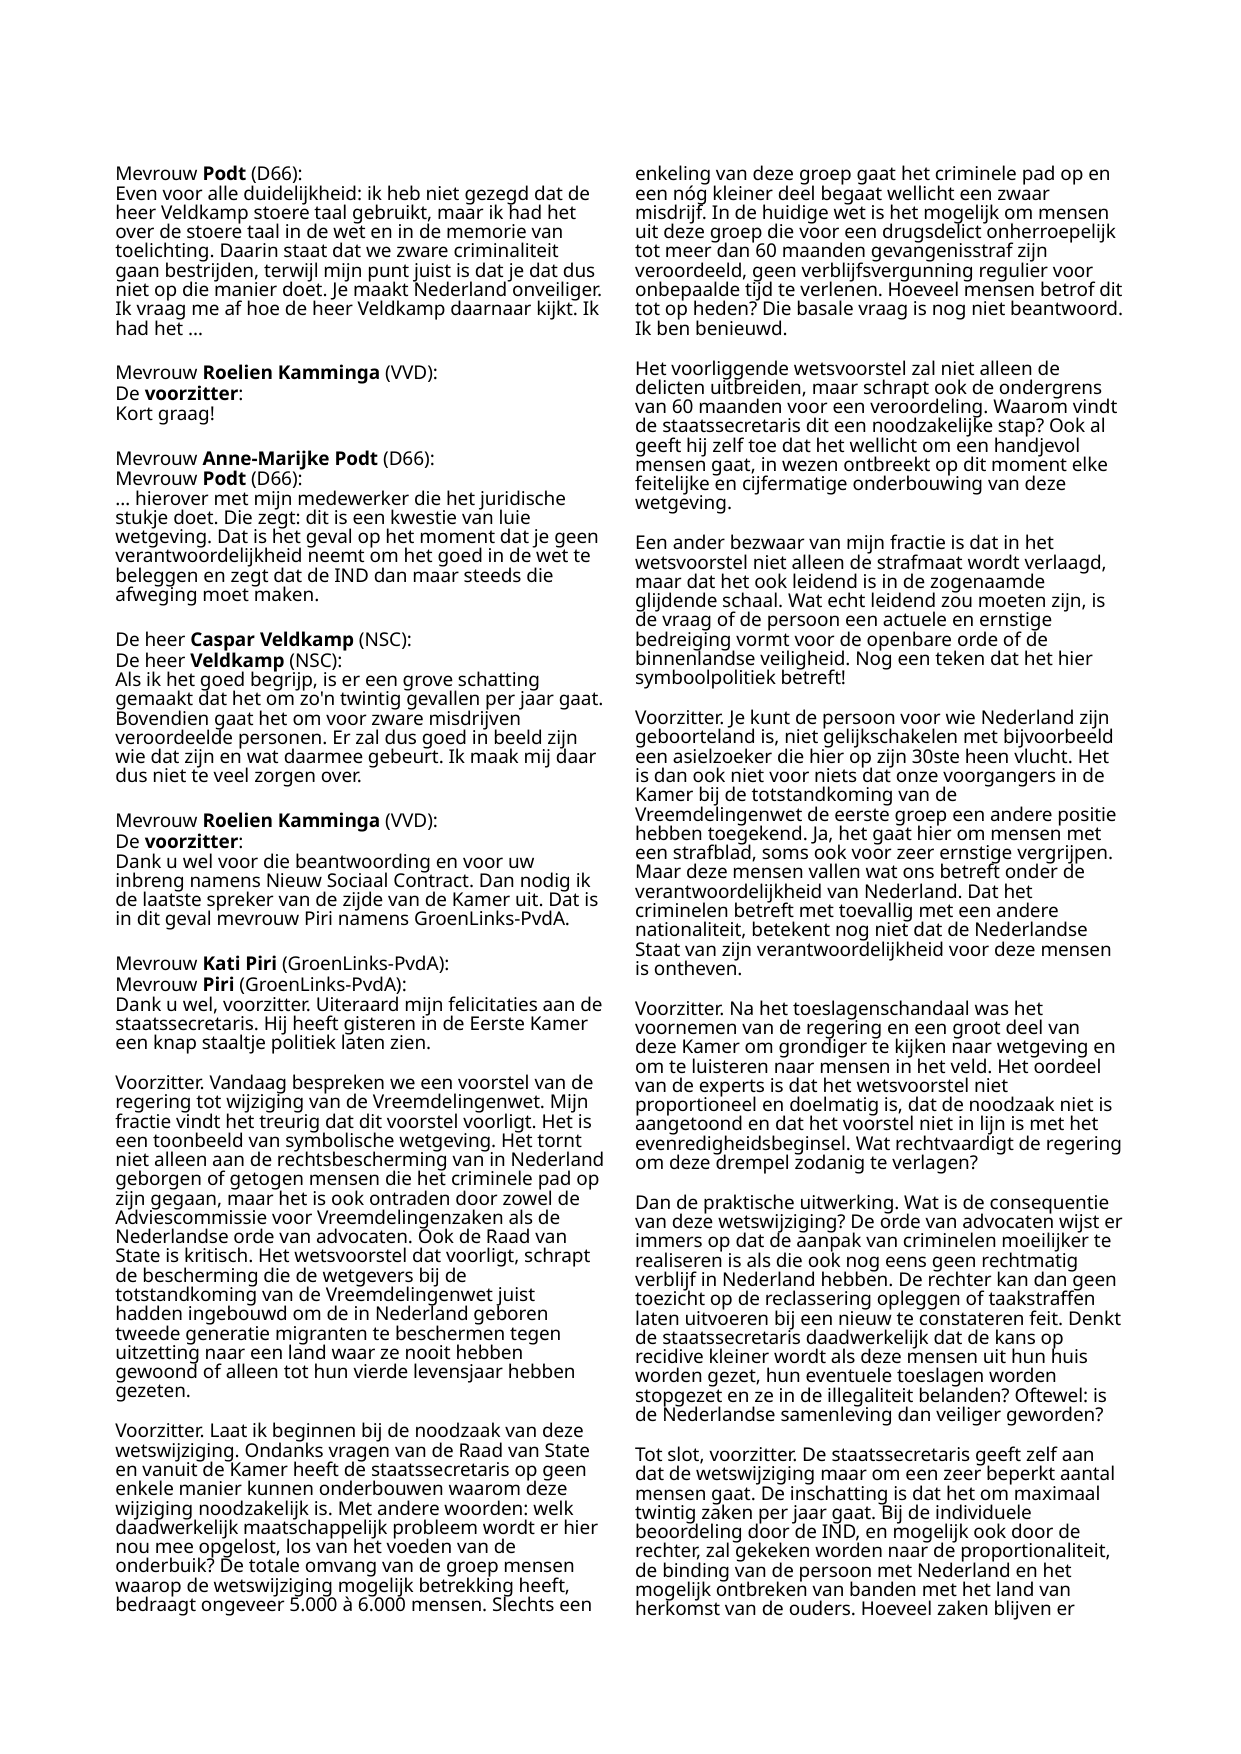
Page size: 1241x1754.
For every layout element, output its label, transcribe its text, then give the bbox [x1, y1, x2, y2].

text Mevrouw Podt (D66): [115, 165, 605, 184]
text Even voor alle duidelijkheid: ik heb niet gezegd dat de heer Veldkamp stoere taal gebruikt, maar ik had het over de stoere taal in de wet en in de memorie van toelichting. Daarin staat dat we zware criminaliteit gaan bestrijden, terwijl mijn punt juist is dat je dat dus niet op die manier doet. Je maakt Nederland onveiliger. Ik vraag me af hoe de heer Veldkamp daarnaar kijkt. Ik had het … [115, 184, 605, 339]
text Mevrouw Podt (D66): [115, 470, 605, 490]
text Mevrouw Piri (GroenLinks-PvdA): [115, 976, 605, 996]
text Het voorliggende wetsvoorstel zal niet alleen de delicten uitbreiden, maar schrapt ook de ondergrens van 60 maanden voor een veroordeling. Waarom vindt de staatssecretaris dit een noodzakelijke stap? Ook al geeft hij zelf toe dat het wellicht om een handjevol mensen gaat, in wezen ontbreekt op dit moment elke feitelijke en cijfermatige onderbouwing van deze wetgeving. [635, 359, 1125, 514]
text Kort graag! [115, 404, 605, 424]
text Dan de praktische uitwerking. Wat is de consequentie van deze wetswijziging? De orde van advocaten wijst er immers op dat de aanpak van criminelen moeilijker te realiseren is als die ook nog eens geen rechtmatig verblijf in Nederland hebben. De rechter kan dan geen toezicht op de reclassering opleggen of taakstraffen laten uitvoeren bij een nieuw te constateren feit. Denkt de staatssecretaris daadwerkelijk dat de kans op recidive kleiner wordt als deze mensen uit hun huis worden gezet, hun eventuele toeslagen worden stopgezet en ze in de illegaliteit belanden? Oftewel: is de Nederlandse samenleving dan veiliger geworden? [635, 1194, 1125, 1425]
text Voorzitter. Na het toeslagenschandaal was het voornemen van de regering en een groot deel van deze Kamer om grondiger te kijken naar wetgeving en om te luisteren naar mensen in het veld. Het oordeel van de experts is dat het wetsvoorstel niet proportioneel en doelmatig is, dat de noodzaak niet is aangetoond en dat het voorstel niet in lijn is met het evenredigheidsbeginsel. Wat rechtvaardigt de regering om deze drempel zodanig te verlagen? [635, 1000, 1125, 1173]
text … hierover met mijn medewerker die het juridische stukje doet. Die zegt: dit is een kwestie van luie wetgeving. Dat is het geval op het moment dat je geen verantwoordelijkheid neemt om het goed in de wet te beleggen en zegt dat de IND dan maar steeds die afweging moet maken. [115, 490, 605, 605]
text Mevrouw Roelien Kamminga (VVD): [115, 808, 605, 833]
text enkeling van deze groep gaat het criminele pad op en een nóg kleiner deel begaat wellicht een zwaar misdrijf. In de huidige wet is het mogelijk om mensen uit deze groep die voor een drugsdelict onherroepelijk tot meer dan 60 maanden gevangenisstraf zijn veroordeeld, geen verblijfsvergunning regulier voor onbepaalde tijd te verlenen. Hoeveel mensen betrof dit tot op heden? Die basale vraag is nog niet beantwoord. Ik ben benieuwd. [635, 165, 1125, 339]
text Voorzitter. Je kunt de persoon voor wie Nederland zijn geboorteland is, niet gelijkschakelen met bijvoorbeeld een asielzoeker die hier op zijn 30ste heen vlucht. Het is dan ook niet voor niets dat onze voorgangers in de Kamer bij de totstandkoming van de Vreemdelingenwet de eerste groep een andere positie hebben toegekend. Ja, het gaat hier om mensen met een strafblad, soms ook voor zeer ernstige vergrijpen. Maar deze mensen vallen wat ons betreft onder de verantwoordelijkheid van Nederland. Dat het criminelen betreft met toevallig met een andere nationaliteit, betekent nog niet dat de Nederlandse Staat van zijn verantwoordelijkheid voor deze mensen is ontheven. [635, 709, 1125, 979]
text De heer Veldkamp (NSC): [115, 652, 605, 671]
text Als ik het goed begrijp, is er een grove schatting gemaakt dat het om zo'n twintig gevallen per jaar gaat. Bovendien gaat het om voor zware misdrijven veroordeelde personen. Er zal dus goed in beeld zijn wie dat zijn en wat daarmee gebeurt. Ik maak mij daar dus niet te veel zorgen over. [115, 671, 605, 787]
text Mevrouw Anne-Marijke Podt (D66): [115, 445, 605, 470]
text Dank u wel voor die beantwoording en voor uw inbreng namens Nieuw Sociaal Contract. Dan nodig ik de laatste spreker van de zijde van de Kamer uit. Dat is in dit geval mevrouw Piri namens GroenLinks-PvdA. [115, 853, 605, 930]
text Voorzitter. Vandaag bespreken we een voorstel van de regering tot wijziging van de Vreemdelingenwet. Mijn fractie vindt het treurig dat dit voorstel voorligt. Het is een toonbeeld van symbolische wetgeving. Het tornt niet alleen aan de rechtsbescherming van in Nederland geborgen of getogen mensen die het criminele pad op zijn gegaan, maar het is ook ontraden door zowel de Adviescommissie voor Vreemdelingenzaken als de Nederlandse orde van advocaten. Ook de Raad van State is kritisch. Het wetsvoorstel dat voorligt, schrapt de bescherming die de wetgevers bij de totstandkoming van de Vreemdelingenwet juist hadden ingebouwd om de in Nederland geboren tweede generatie migranten te beschermen tegen uitzetting naar een land waar ze nooit hebben gewoond of alleen tot hun vierde levensjaar hebben gezeten. [115, 1074, 605, 1402]
text De voorzitter: [115, 385, 605, 404]
text De voorzitter: [115, 833, 605, 853]
text De heer Caspar Veldkamp (NSC): [115, 626, 605, 652]
text Mevrouw Roelien Kamminga (VVD): [115, 359, 605, 385]
text Mevrouw Kati Piri (GroenLinks-PvdA): [115, 951, 605, 976]
text Voorzitter. Laat ik beginnen bij de noodzaak van deze wetswijziging. Ondanks vragen van de Raad van State en vanuit de Kamer heeft de staatssecretaris op geen enkele manier kunnen onderbouwen waarom deze wijziging noodzakelijk is. Met andere woorden: welk daadwerkelijk maatschappelijk probleem wordt er hier nou mee opgelost, los van het voeden van de onderbuik? De totale omvang van de groep mensen waarop de wetswijziging mogelijk betrekking heeft, bedraagt ongeveer 5.000 à 6.000 mensen. Slechts een [115, 1422, 605, 1615]
text Dank u wel, voorzitter. Uiteraard mijn felicitaties aan de staatssecretaris. Hij heeft gisteren in de Eerste Kamer een knap staaltje politiek laten zien. [115, 996, 605, 1053]
text Tot slot, voorzitter. De staatssecretaris geeft zelf aan dat de wetswijziging maar om een zeer beperkt aantal mensen gaat. De inschatting is dat het om maximaal twintig zaken per jaar gaat. Bij de individuele beoordeling door de IND, en mogelijk ook door de rechter, zal gekeken worden naar de proportionaliteit, de binding van de persoon met Nederland en het mogelijk ontbreken van banden met het land van herkomst van de ouders. Hoeveel zaken blijven er [635, 1446, 1125, 1619]
text Een ander bezwaar van mijn fractie is dat in het wetsvoorstel niet alleen de strafmaat wordt verlaagd, maar dat het ook leidend is in de zogenaamde glijdende schaal. Wat echt leidend zou moeten zijn, is de vraag of de persoon een actuele en ernstige bedreiging vormt voor de openbare orde of de binnenlandse veiligheid. Nog een teken dat het hier symboolpolitiek betreft! [635, 534, 1125, 688]
